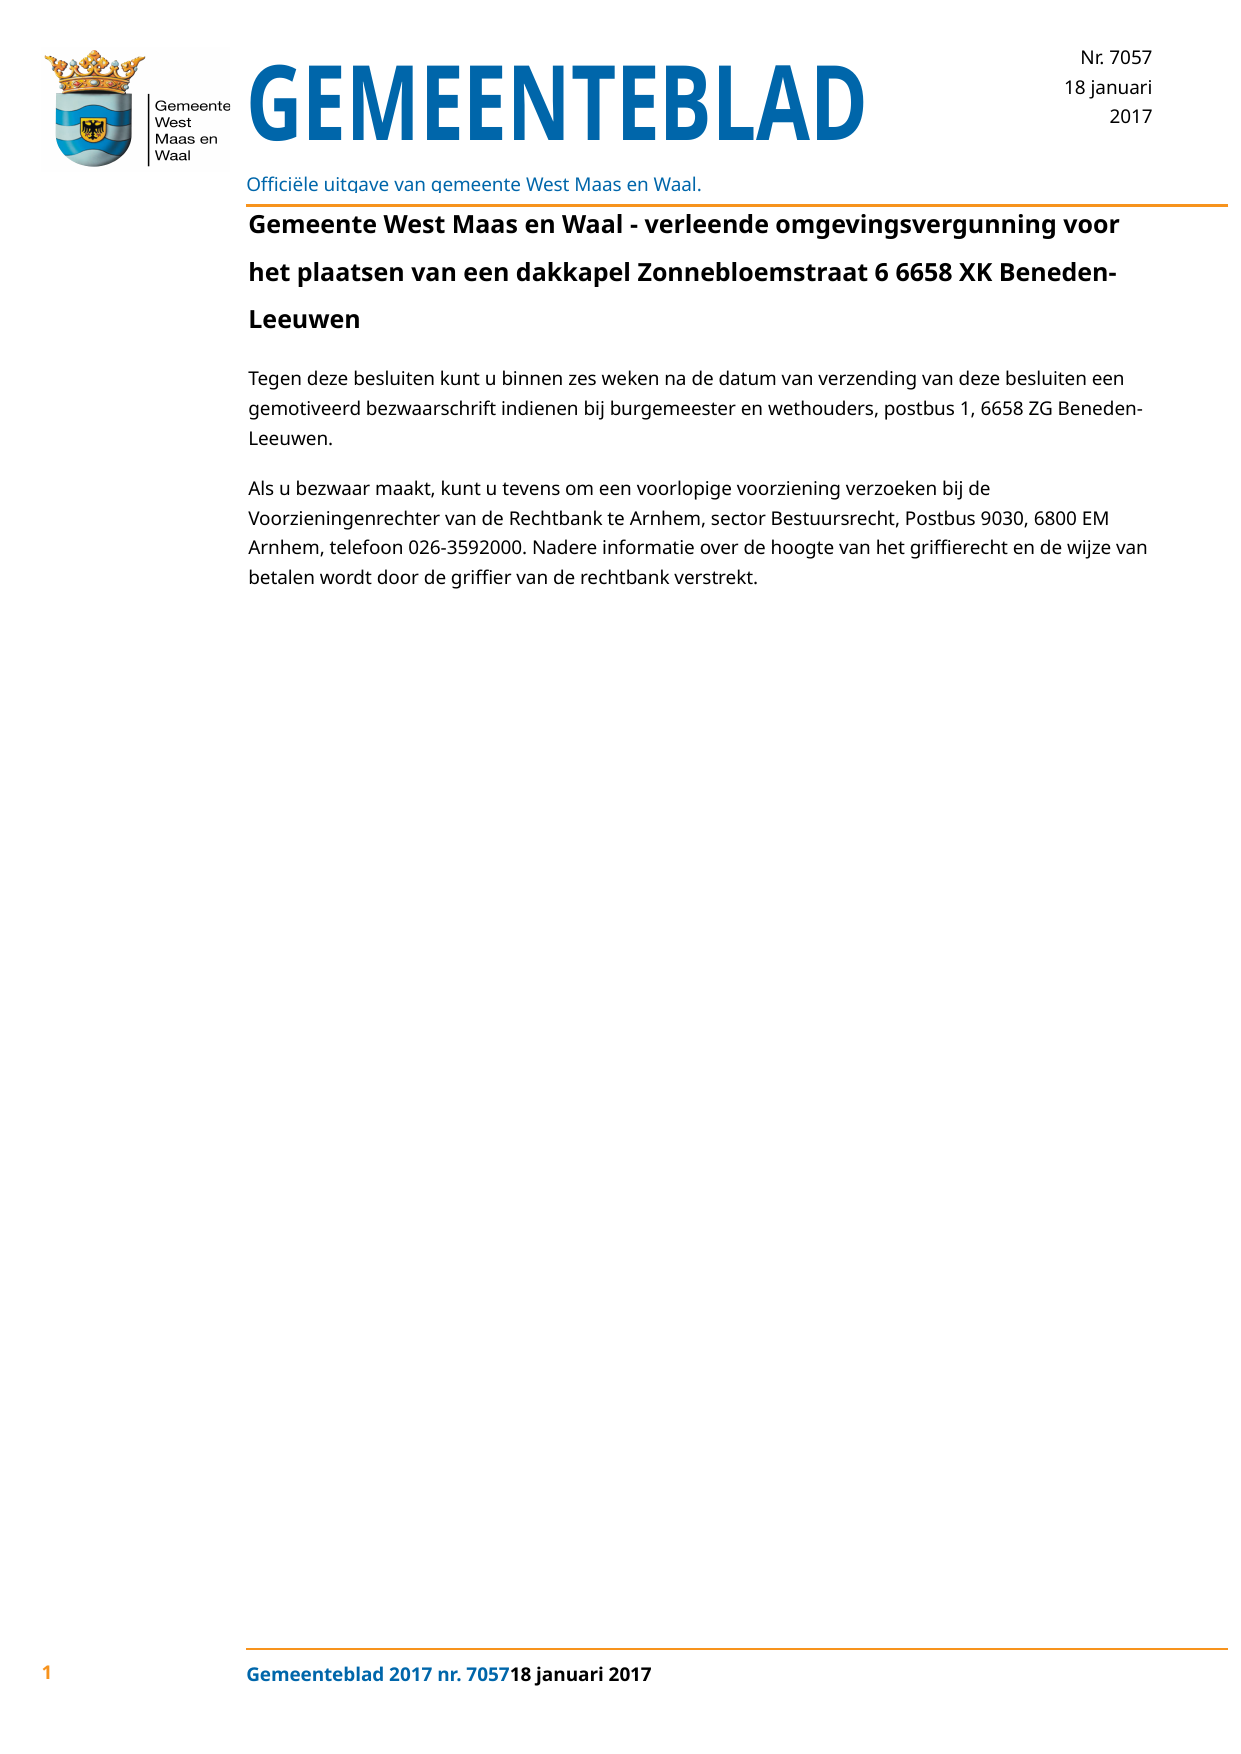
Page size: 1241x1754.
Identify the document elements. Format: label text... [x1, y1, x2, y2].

picture [41, 47, 231, 172]
text Tegen deze besluiten kunt u binnen zes weken na de datum van verzending van deze besluiten een gemotiveerd bezwaarschrift indienen bij burgemeester en wethouders, postbus 1, 6658 ZG Beneden-Leeuwen. [248, 366, 1152, 450]
text Als u bezwaar maakt, kunt u tevens om een voorlopige voorziening verzoeken bij de Voorzieningenrechter van de Rechtbank te Arnhem, sector Bestuursrecht, Postbus 9030, 6800 EM Arnhem, telefoon 026-3592000. Nadere informatie over de hoogte van het griffierecht en de wijze van betalen wordt door de griffier van de rechtbank verstrekt. [248, 475, 1152, 589]
text Gemeente West Maas en Waal - verleende omgevingsvergunning voor het plaatsen van een dakkapel Zonnebloemstraat 6 6658 XK Beneden-Leeuwen [248, 207, 1152, 336]
